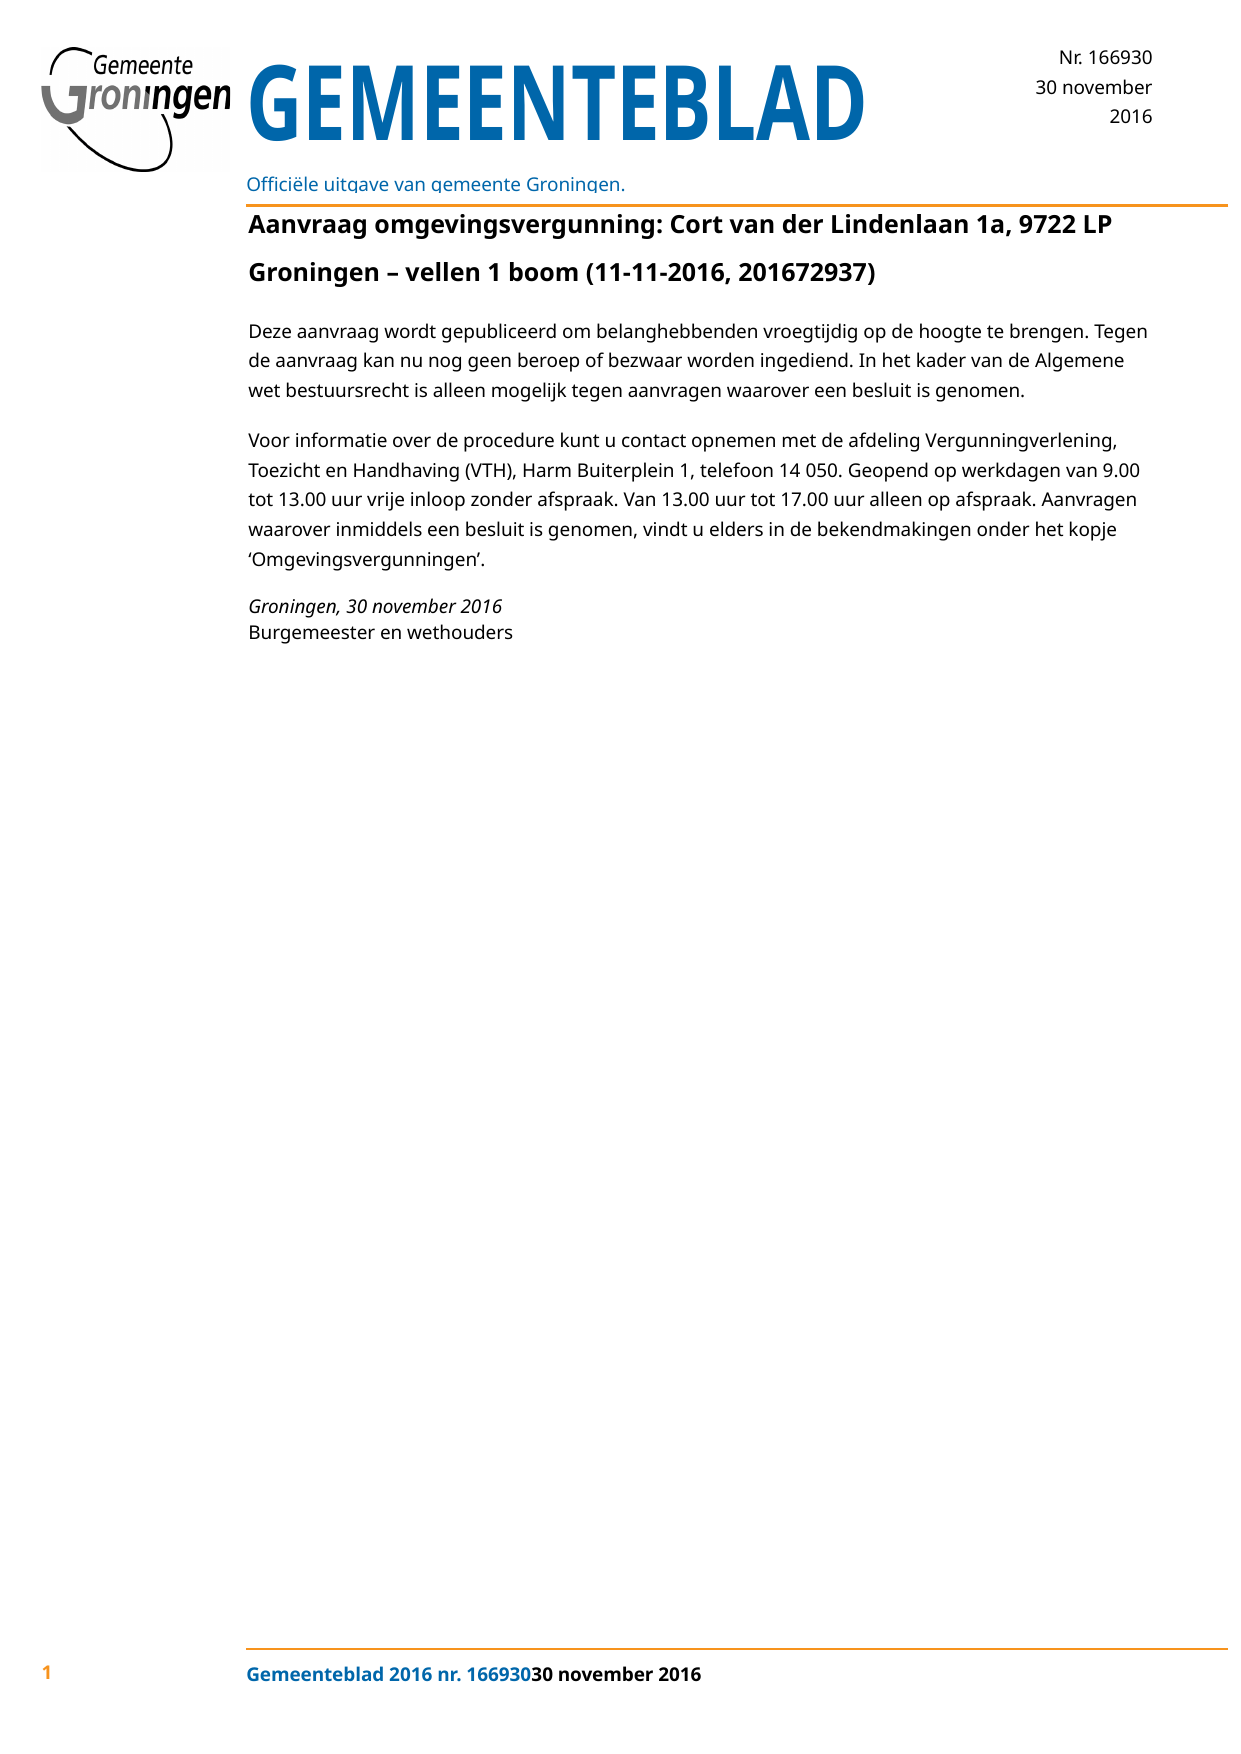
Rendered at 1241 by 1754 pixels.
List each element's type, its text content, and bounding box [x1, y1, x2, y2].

text Deze aanvraag wordt gepubliceerd om belanghebbenden vroegtijdig op de hoogte te brengen. Tegen de aanvraag kan nu nog geen beroep of bezwaar worden ingediend. In het kader van de Algemene wet bestuursrecht is alleen mogelijk tegen aanvragen waarover een besluit is genomen. [248, 318, 1152, 403]
text Voor informatie over de procedure kunt u contact opnemen met de afdeling Vergunningverlening, Toezicht en Handhaving (VTH), Harm Buiterplein 1, telefoon 14 050. Geopend op werkdagen van 9.00 tot 13.00 uur vrije inloop zonder afspraak. Van 13.00 uur tot 17.00 uur alleen op afspraak. Aanvragen waarover inmiddels een besluit is genomen, vindt u elders in de bekendmakingen onder het kopje ‘Omgevingsvergunningen’. [248, 427, 1152, 572]
text Burgemeester en wethouders [248, 619, 1152, 645]
text Aanvraag omgevingsvergunning: Cort van der Lindenlaan 1a, 9722 LP Groningen – vellen 1 boom (11-11-2016, 201672937) [248, 207, 1152, 288]
text Groningen, 30 november 2016 [248, 594, 1152, 619]
picture [41, 47, 231, 172]
